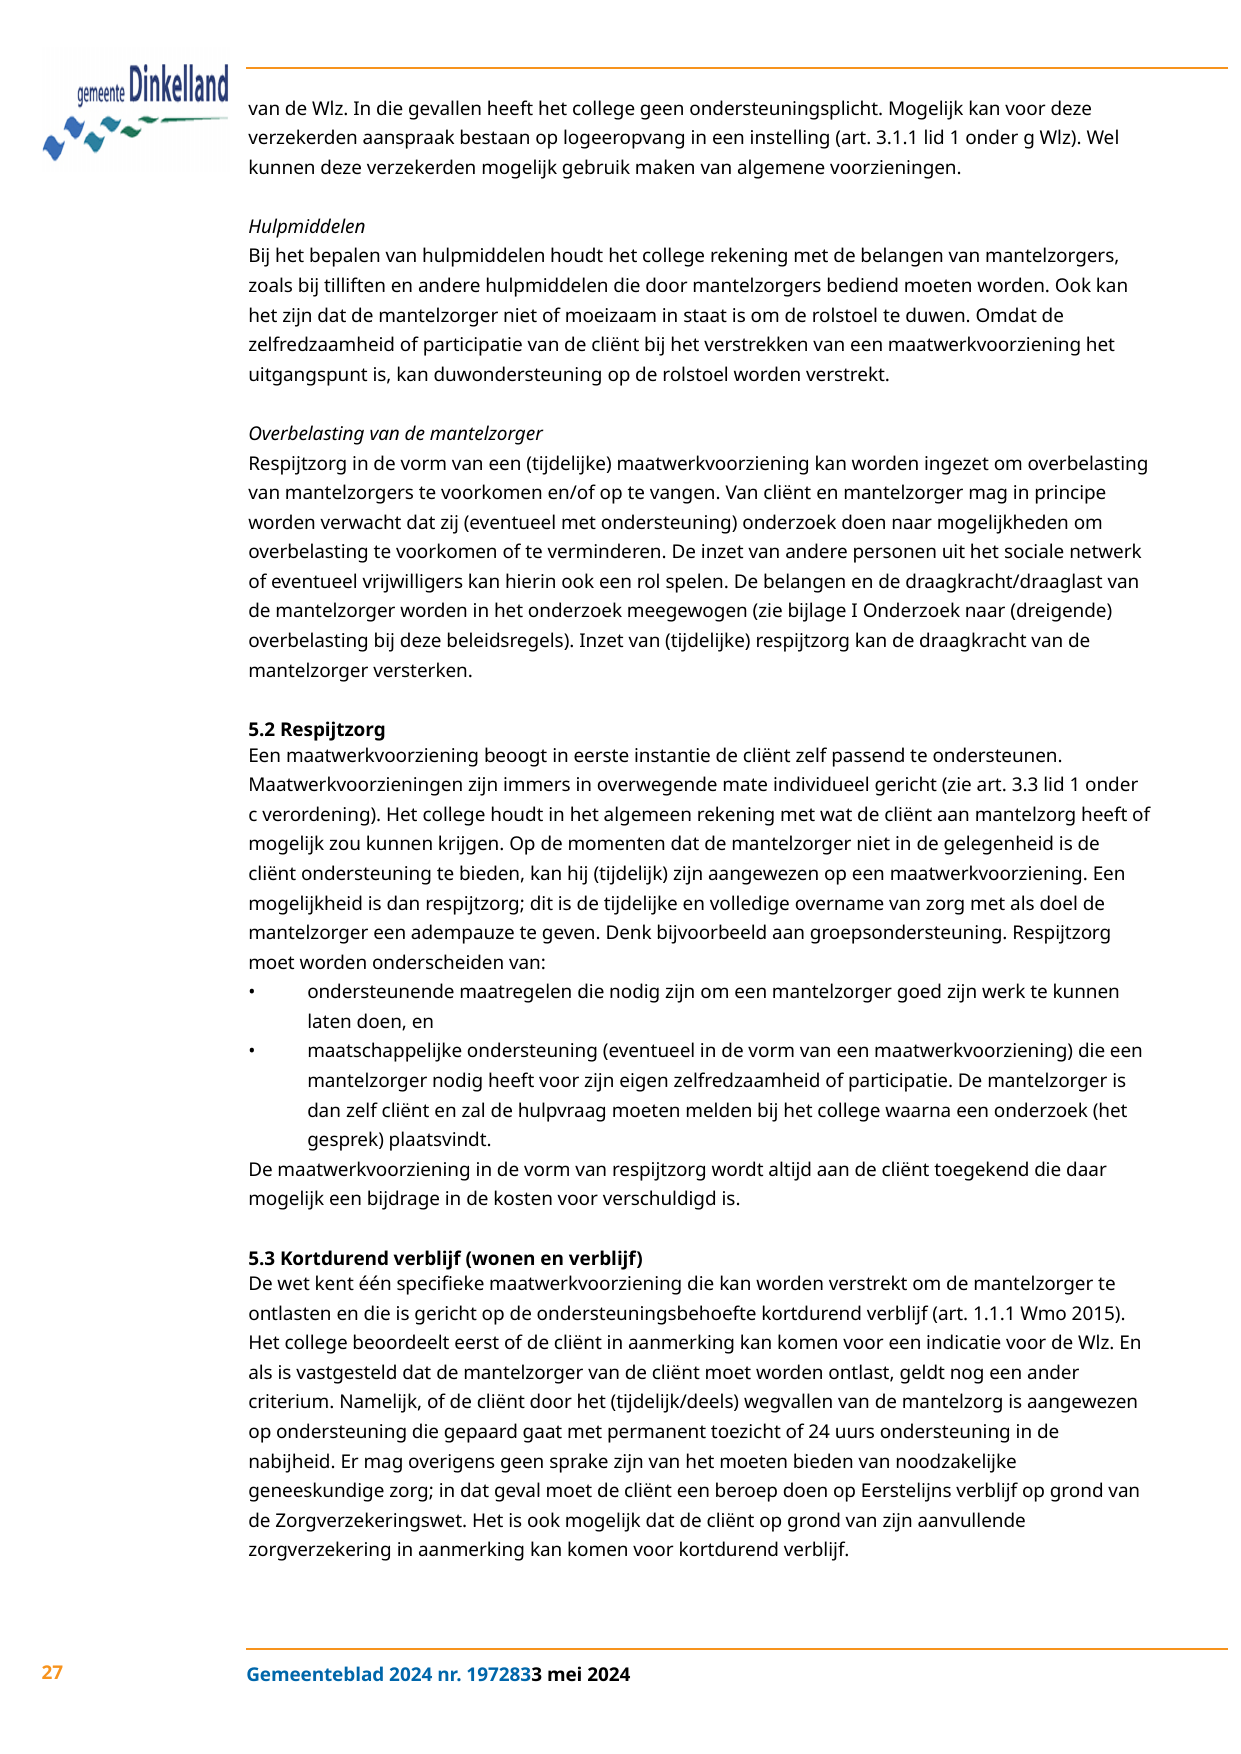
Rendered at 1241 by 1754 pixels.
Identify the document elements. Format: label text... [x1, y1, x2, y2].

text Respijtzorg in de vorm van een (tijdelijke) maatwerkvoorziening kan worden ingezet om overbelasting van mantelzorgers te voorkomen en/of op te vangen. Van cliënt en mantelzorger mag in principe worden verwacht dat zij (eventueel met ondersteuning) onderzoek doen naar mogelijkheden om overbelasting te voorkomen of te verminderen. De inzet van andere personen uit het sociale netwerk of eventueel vrijwilligers kan hierin ook een rol spelen. De belangen en de draagkracht/draaglast van de mantelzorger worden in het onderzoek meegewogen (zie bijlage I Onderzoek naar (dreigende) overbelasting bij deze beleidsregels). Inzet van (tijdelijke) respijtzorg kan de draagkracht van de mantelzorger versterken. [248, 450, 1152, 683]
text Overbelasting van de mantelzorger [248, 420, 1152, 446]
text Een maatwerkvoorziening beoogt in eerste instantie de cliënt zelf passend te ondersteunen. Maatwerkvoorzieningen zijn immers in overwegende mate individueel gericht (zie art. 3.3 lid 1 onder c verordening). Het college houdt in het algemeen rekening met wat de cliënt aan mantelzorg heeft of mogelijk zou kunnen krijgen. Op de momenten dat de mantelzorger niet in de gelegenheid is de cliënt ondersteuning te bieden, kan hij (tijdelijk) zijn aangewezen op een maatwerkvoorziening. Een mogelijkheid is dan respijtzorg; dit is de tijdelijke en volledige overname van zorg met als doel de mantelzorger een adempauze te geven. Denk bijvoorbeeld aan groepsondersteuning. Respijtzorg moet worden onderscheiden van: [248, 742, 1152, 974]
text 5.3 Kortdurend verblijf (wonen en verblijf) [248, 1245, 1152, 1270]
text 5.2 Respijtzorg [248, 716, 1152, 742]
text Bij het bepalen van hulpmiddelen houdt het college rekening met de belangen van mantelzorgers, zoals bij tilliften en andere hulpmiddelen die door mantelzorgers bediend moeten worden. Ook kan het zijn dat de mantelzorger niet of moeizaam in staat is om de rolstoel te duwen. Omdat de zelfredzaamheid of participatie van de cliënt bij het verstrekken van een maatwerkvoorziening het uitgangspunt is, kan duwondersteuning op de rolstoel worden verstrekt. [248, 243, 1152, 387]
picture [41, 47, 231, 172]
text De maatwerkvoorziening in de vorm van respijtzorg wordt altijd aan de cliënt toegekend die daar mogelijk een bijdrage in de kosten voor verschuldigd is. [248, 1156, 1152, 1211]
text van de Wlz. In die gevallen heeft het college geen ondersteuningsplicht. Mogelijk kan voor deze verzekerden aanspraak bestaan op logeeropvang in een instelling (art. 3.1.1 lid 1 onder g Wlz). Wel kunnen deze verzekerden mogelijk gebruik maken van algemene voorzieningen. [248, 95, 1152, 180]
list ondersteunende maatregelen die nodig zijn om een mantelzorger goed zijn werk te kunnen laten doen, en [248, 978, 1152, 1034]
text Hulpmiddelen [248, 213, 1152, 239]
text De wet kent één specifieke maatwerkvoorziening die kan worden verstrekt om de mantelzorger te ontlasten en die is gericht op de ondersteuningsbehoefte kortdurend verblijf (art. 1.1.1 Wmo 2015). Het college beoordeelt eerst of de cliënt in aanmerking kan komen voor een indicatie voor de Wlz. En als is vastgesteld dat de mantelzorger van de cliënt moet worden ontlast, geldt nog een ander criterium. Namelijk, of de cliënt door het (tijdelijk/deels) wegvallen van de mantelzorg is aangewezen op ondersteuning die gepaard gaat met permanent toezicht of 24 uurs ondersteuning in de nabijheid. Er mag overigens geen sprake zijn van het moeten bieden van noodzakelijke geneeskundige zorg; in dat geval moet de cliënt een beroep doen op Eerstelijns verblijf op grond van de Zorgverzekeringswet. Het is ook mogelijk dat de cliënt op grond van zijn aanvullende zorgverzekering in aanmerking kan komen voor kortdurend verblijf. [248, 1270, 1152, 1562]
list maatschappelijke ondersteuning (eventueel in de vorm van een maatwerkvoorziening) die een mantelzorger nodig heeft voor zijn eigen zelfredzaamheid of participatie. De mantelzorger is dan zelf cliënt en zal de hulpvraag moeten melden bij het college waarna een onderzoek (het gesprek) plaatsvindt. [248, 1038, 1152, 1152]
